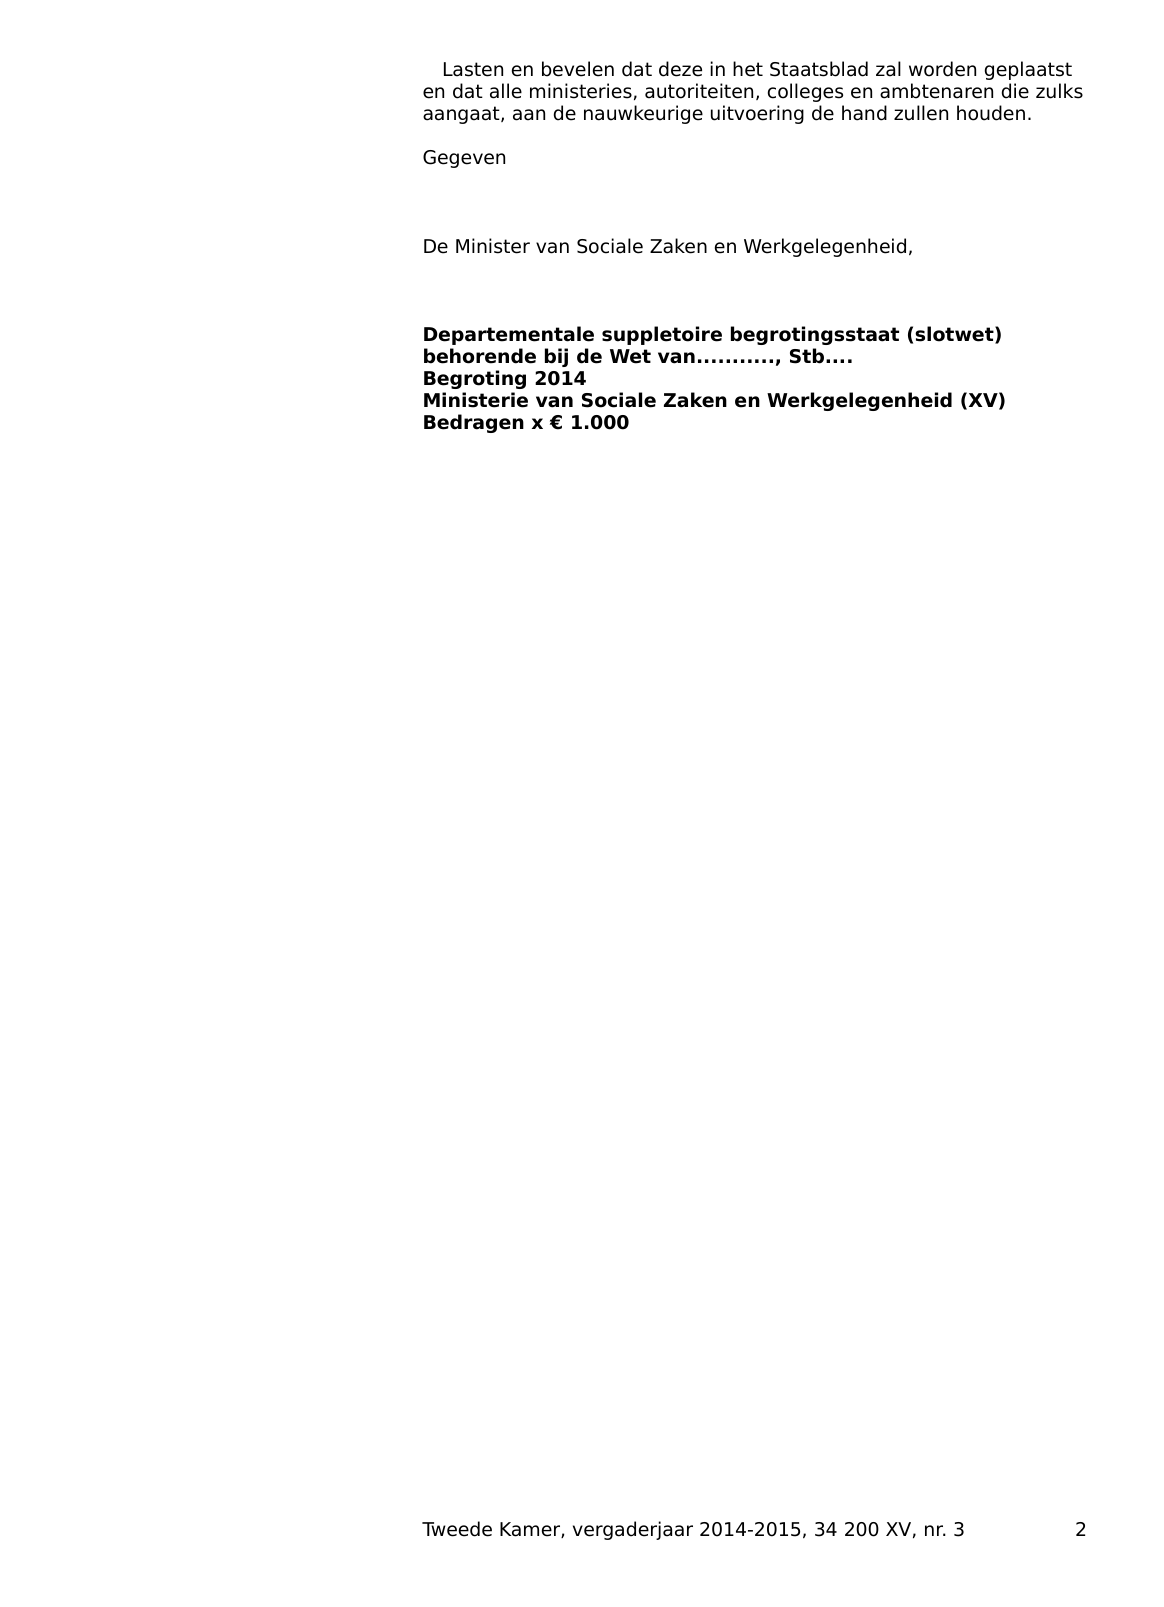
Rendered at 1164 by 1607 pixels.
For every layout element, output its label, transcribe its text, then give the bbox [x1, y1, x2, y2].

text Ministerie van Sociale Zaken en Werkgelegenheid (XV) [422, 390, 1087, 412]
text De Minister van Sociale Zaken en Werkgelegenheid, [422, 236, 1087, 258]
text Gegeven [422, 147, 1087, 169]
text Begroting 2014 [422, 368, 1087, 390]
text Departementale suppletoire begrotingsstaat (slotwet) behorende bij de Wet van..........., Stb.... [422, 324, 1087, 368]
text Bedragen x € 1.000 [422, 412, 1087, 434]
text Lasten en bevelen dat deze in het Staatsblad zal worden geplaatst en dat alle ministeries, autoriteiten, colleges en ambtenaren die zulks aangaat, aan de nauwkeurige uitvoering de hand zullen houden. [422, 59, 1087, 125]
